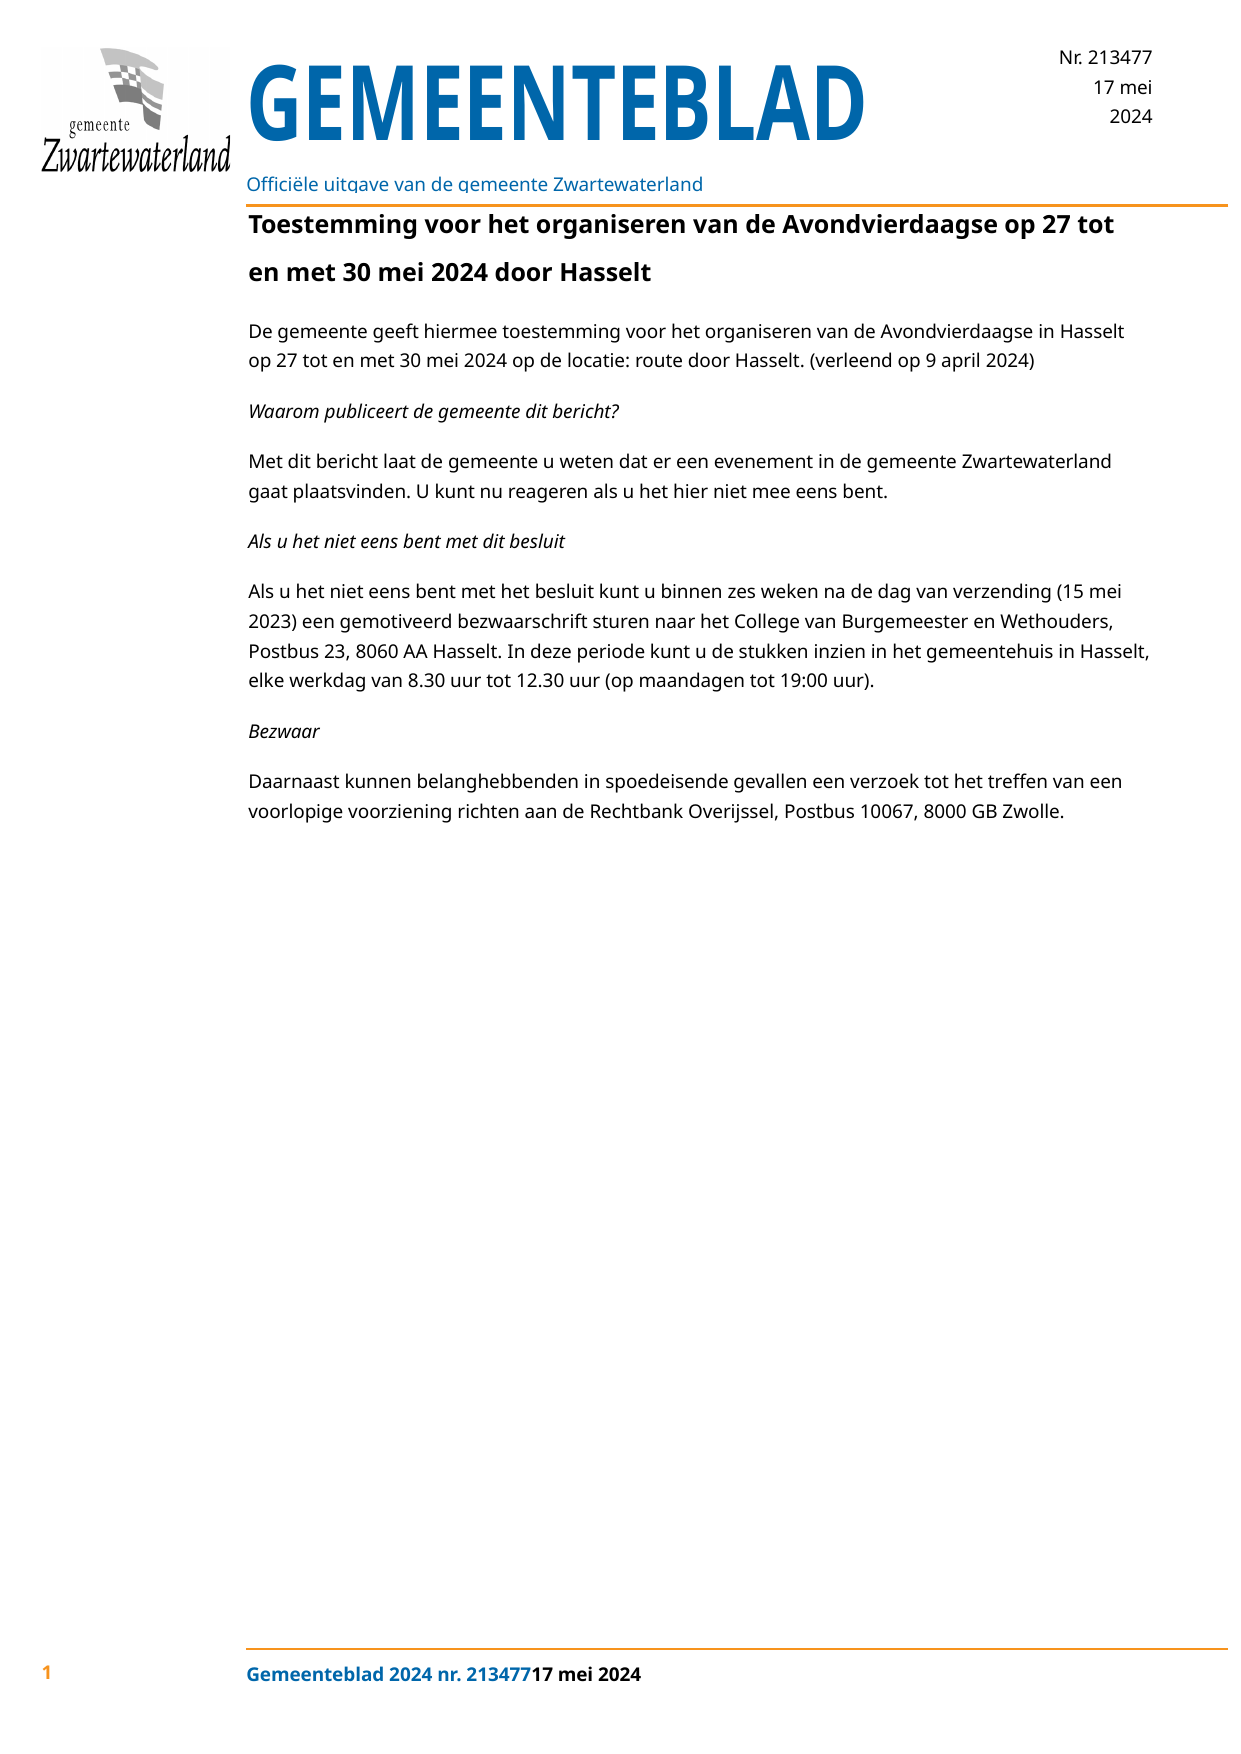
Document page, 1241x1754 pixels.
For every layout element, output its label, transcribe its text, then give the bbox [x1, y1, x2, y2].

picture [41, 47, 231, 172]
text Als u het niet eens bent met het besluit kunt u binnen zes weken na de dag van verzending (15 mei 2023) een gemotiveerd bezwaarschrift sturen naar het College van Burgemeester en Wethouders, Postbus 23, 8060 AA Hasselt. In deze periode kunt u de stukken inzien in het gemeentehuis in Hasselt, elke werkdag van 8.30 uur tot 12.30 uur (op maandagen tot 19:00 uur). [248, 579, 1152, 693]
text Als u het niet eens bent met dit besluit [248, 528, 1152, 554]
text Toestemming voor het organiseren van de Avondvierdaagse op 27 tot en met 30 mei 2024 door Hasselt [248, 207, 1152, 288]
text Met dit bericht laat de gemeente u weten dat er een evenement in de gemeente Zwartewaterland gaat plaatsvinden. U kunt nu reageren als u het hier niet mee eens bent. [248, 448, 1152, 504]
text Waarom publiceert de gemeente dit bericht? [248, 398, 1152, 424]
text Bezwaar [248, 718, 1152, 744]
text Daarnaast kunnen belanghebbenden in spoedeisende gevallen een verzoek tot het treffen van een voorlopige voorziening richten aan de Rechtbank Overijssel, Postbus 10067, 8000 GB Zwolle. [248, 768, 1152, 824]
text De gemeente geeft hiermee toestemming voor het organiseren van de Avondvierdaagse in Hasselt op 27 tot en met 30 mei 2024 op de locatie: route door Hasselt. (verleend op 9 april 2024) [248, 318, 1152, 373]
